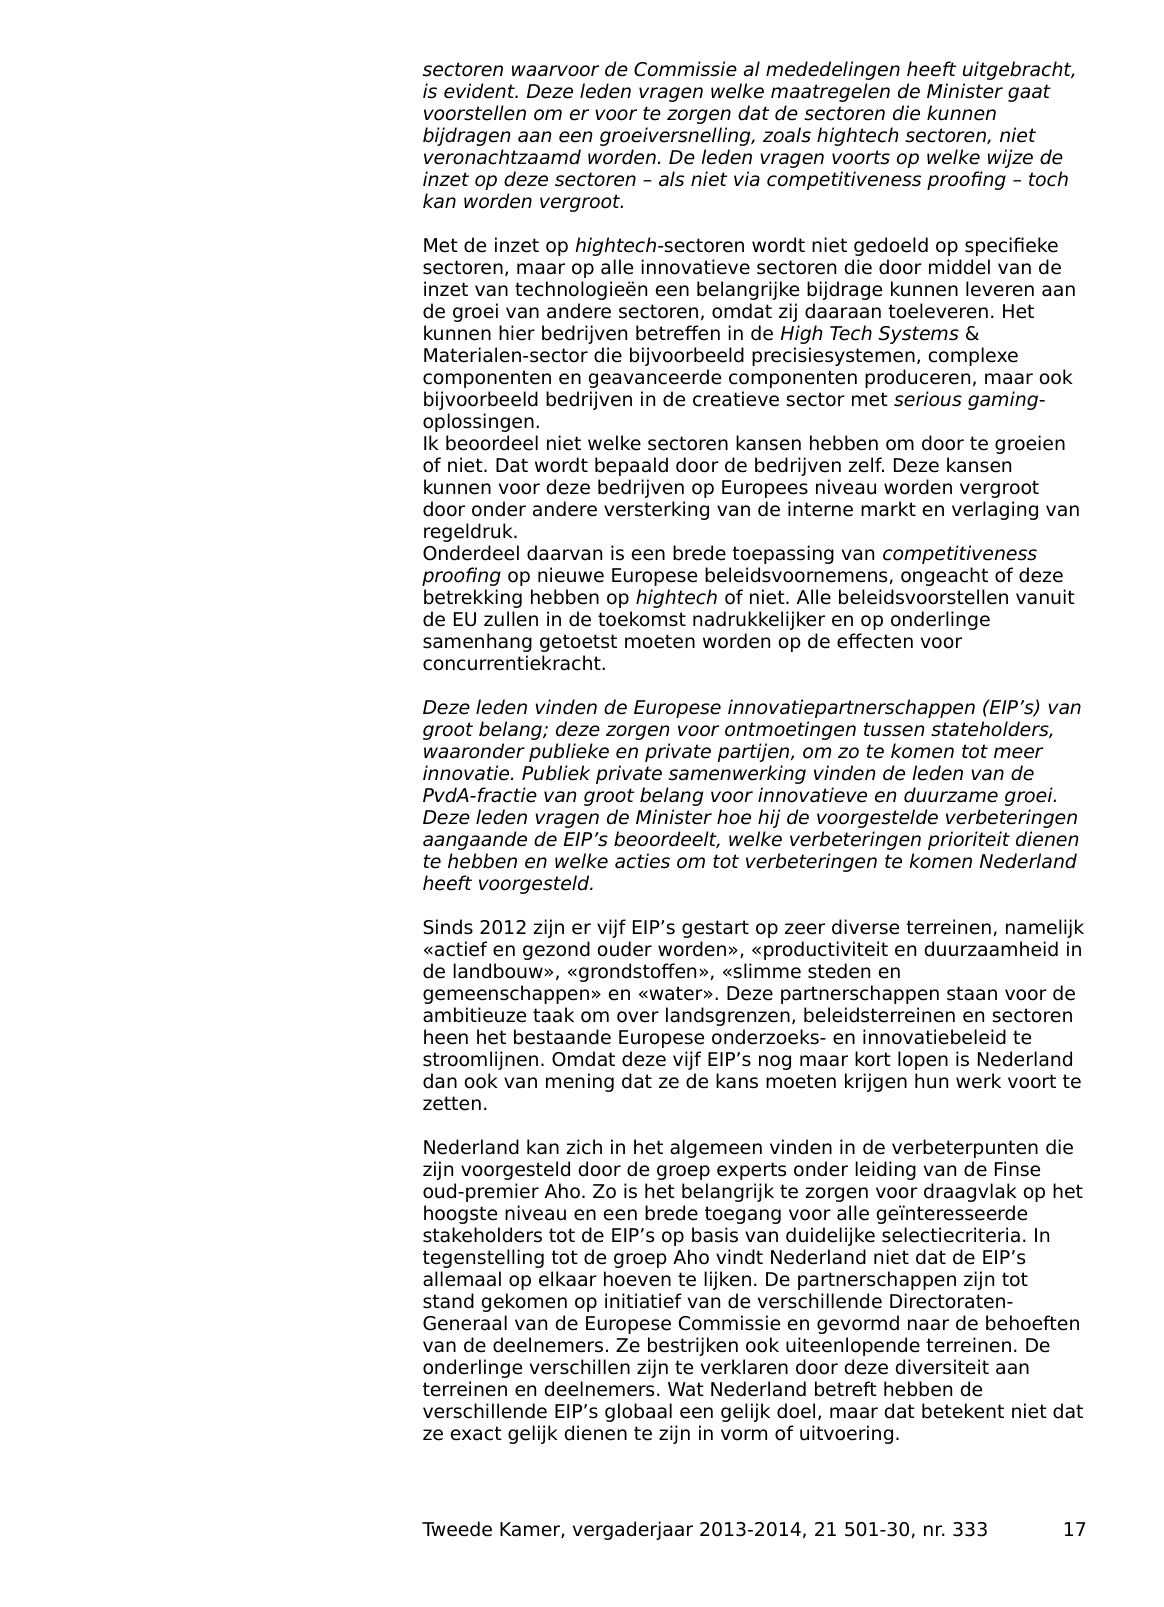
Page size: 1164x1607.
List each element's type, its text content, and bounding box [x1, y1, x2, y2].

text Nederland kan zich in het algemeen vinden in de verbeterpunten die zijn voorgesteld door de groep experts onder leiding van de Finse oud-premier Aho. Zo is het belangrijk te zorgen voor draagvlak op het hoogste niveau en een brede toegang voor alle geïnteresseerde stakeholders tot de EIP’s op basis van duidelijke selectiecriteria. In tegenstelling tot de groep Aho vindt Nederland niet dat de EIP’s allemaal op elkaar hoeven te lijken. De partnerschappen zijn tot stand gekomen op initiatief van de verschillende Directoraten-Generaal van de Europese Commissie en gevormd naar de behoeften van de deelnemers. Ze bestrijken ook uiteenlopende terreinen. De onderlinge verschillen zijn te verklaren door deze diversiteit aan terreinen en deelnemers. Wat Nederland betreft hebben de verschillende EIP’s globaal een gelijk doel, maar dat betekent niet dat ze exact gelijk dienen te zijn in vorm of uitvoering. [422, 1137, 1087, 1444]
text Sinds 2012 zijn er vijf EIP’s gestart op zeer diverse terreinen, namelijk «actief en gezond ouder worden», «productiviteit en duurzaamheid in de landbouw», «grondstoffen», «slimme steden en gemeenschappen» en «water». Deze partnerschappen staan voor de ambitieuze taak om over landsgrenzen, beleidsterreinen en sectoren heen het bestaande Europese onderzoeks- en innovatiebeleid te stroomlijnen. Omdat deze vijf EIP’s nog maar kort lopen is Nederland dan ook van mening dat ze de kans moeten krijgen hun werk voort te zetten. [422, 917, 1087, 1115]
text Ik beoordeel niet welke sectoren kansen hebben om door te groeien of niet. Dat wordt bepaald door de bedrijven zelf. Deze kansen kunnen voor deze bedrijven op Europees niveau worden vergroot door onder andere versterking van de interne markt en verlaging van regeldruk. [422, 433, 1087, 543]
text Onderdeel daarvan is een brede toepassing van competitiveness proofing op nieuwe Europese beleidsvoornemens, ongeacht of deze betrekking hebben op hightech of niet. Alle beleidsvoorstellen vanuit de EU zullen in de toekomst nadrukkelijker en op onderlinge samenhang getoetst moeten worden op de effecten voor concurrentiekracht. [422, 543, 1087, 675]
text sectoren waarvoor de Commissie al mededelingen heeft uitgebracht, is evident. Deze leden vragen welke maatregelen de Minister gaat voorstellen om er voor te zorgen dat de sectoren die kunnen bijdragen aan een groeiversnelling, zoals hightech sectoren, niet veronachtzaamd worden. De leden vragen voorts op welke wijze de inzet op deze sectoren – als niet via competitiveness proofing – toch kan worden vergroot. [422, 59, 1087, 213]
text Deze leden vinden de Europese innovatiepartnerschappen (EIP’s) van groot belang; deze zorgen voor ontmoetingen tussen stateholders, waaronder publieke en private partijen, om zo te komen tot meer innovatie. Publiek private samenwerking vinden de leden van de PvdA-fractie van groot belang voor innovatieve en duurzame groei. Deze leden vragen de Minister hoe hij de voorgestelde verbeteringen aangaande de EIP’s beoordeelt, welke verbeteringen prioriteit dienen te hebben en welke acties om tot verbeteringen te komen Nederland heeft voorgesteld. [422, 697, 1087, 895]
text Met de inzet op hightech-sectoren wordt niet gedoeld op specifieke sectoren, maar op alle innovatieve sectoren die door middel van de inzet van technologieën een belangrijke bijdrage kunnen leveren aan de groei van andere sectoren, omdat zij daaraan toeleveren. Het kunnen hier bedrijven betreffen in de High Tech Systems & Materialen-sector die bijvoorbeeld precisiesystemen, complexe componenten en geavanceerde componenten produceren, maar ook bijvoorbeeld bedrijven in de creatieve sector met serious gaming-oplossingen. [422, 235, 1087, 433]
